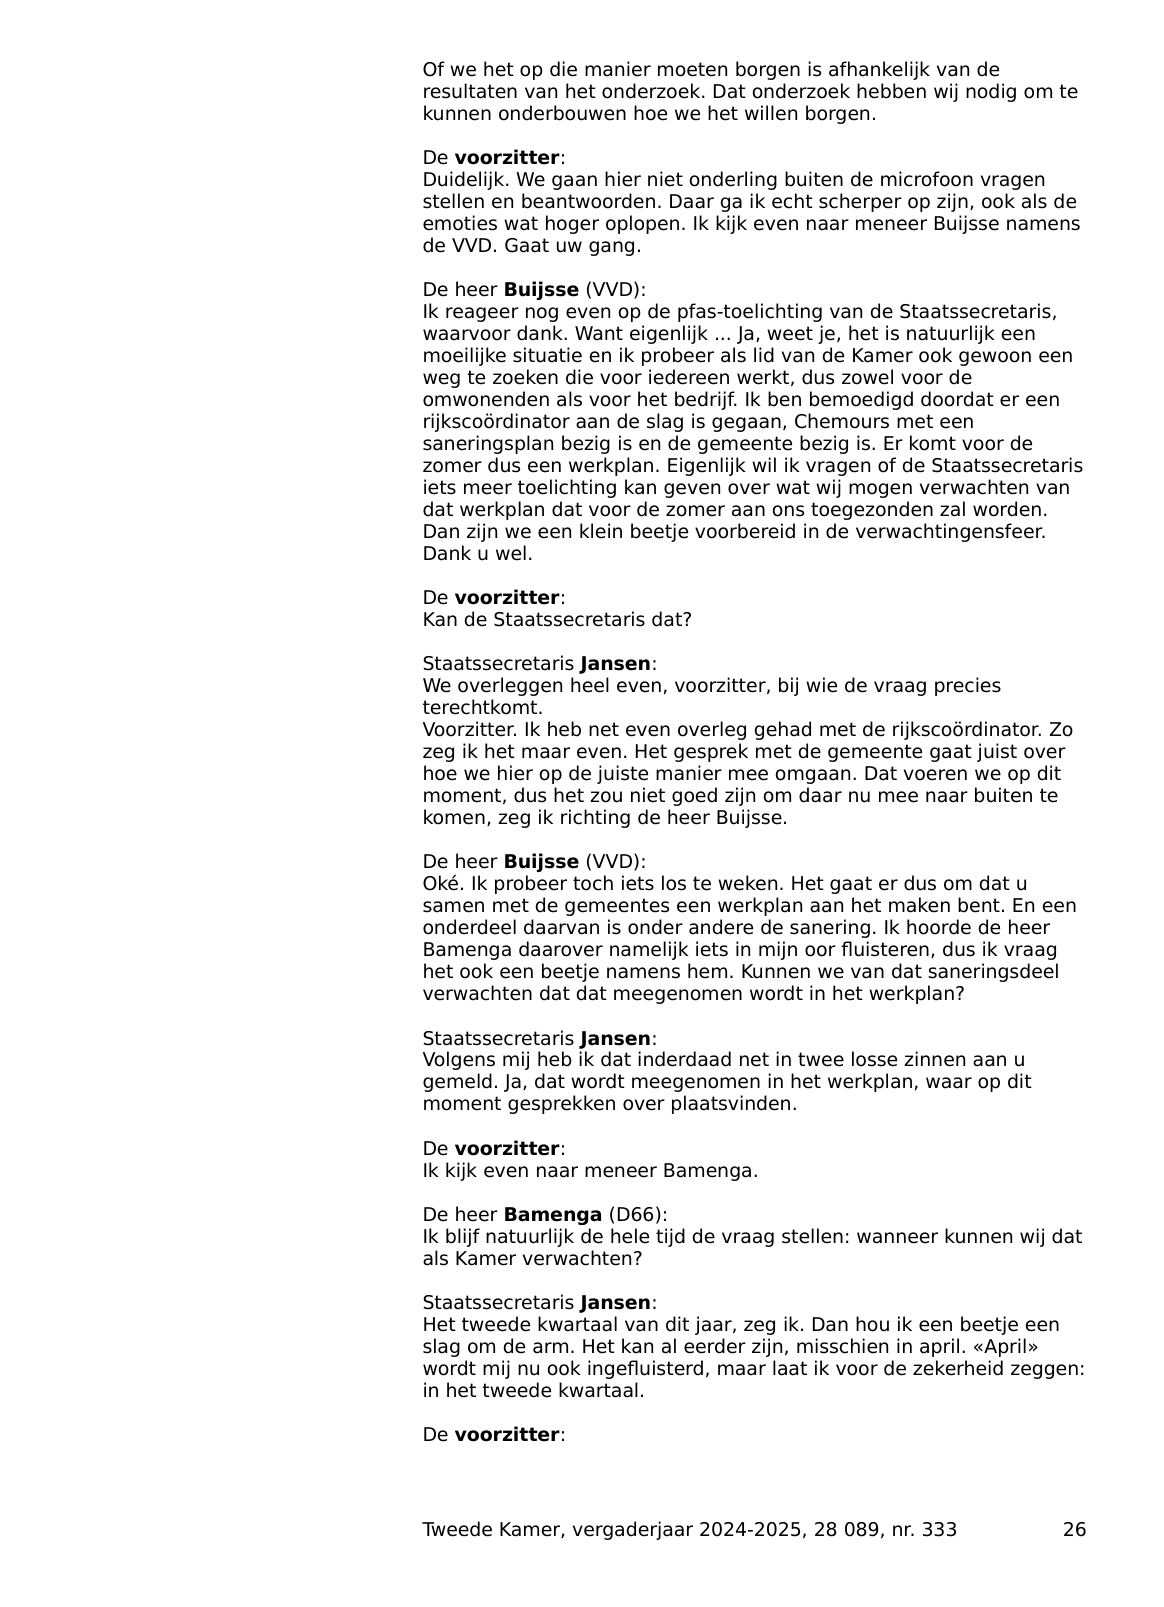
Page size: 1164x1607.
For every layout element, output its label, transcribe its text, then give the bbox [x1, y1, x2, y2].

text We overleggen heel even, voorzitter, bij wie de vraag precies terechtkomt. [422, 675, 1087, 719]
text Ik kijk even naar meneer Bamenga. [422, 1159, 1087, 1181]
text Ik reageer nog even op de pfas-toelichting van de Staatssecretaris, waarvoor dank. Want eigenlijk ... Ja, weet je, het is natuurlijk een moeilijke situatie en ik probeer als lid van de Kamer ook gewoon een weg te zoeken die voor iedereen werkt, dus zowel voor de omwonenden als voor het bedrijf. Ik ben bemoedigd doordat er een rijkscoördinator aan de slag is gegaan, Chemours met een saneringsplan bezig is en de gemeente bezig is. Er komt voor de zomer dus een werkplan. Eigenlijk wil ik vragen of de Staatssecretaris iets meer toelichting kan geven over wat wij mogen verwachten van dat werkplan dat voor de zomer aan ons toegezonden zal worden. Dan zijn we een klein beetje voorbereid in de verwachtingensfeer. Dank u wel. [422, 301, 1087, 565]
text De heer Buijsse (VVD): [422, 279, 1087, 301]
text Het tweede kwartaal van dit jaar, zeg ik. Dan hou ik een beetje een slag om de arm. Het kan al eerder zijn, misschien in april. «April» wordt mij nu ook ingefluisterd, maar laat ik voor de zekerheid zeggen: in het tweede kwartaal. [422, 1314, 1087, 1402]
text De heer Bamenga (D66): [422, 1204, 1087, 1226]
text Staatssecretaris Jansen: [422, 1292, 1087, 1314]
text De voorzitter: [422, 1137, 1087, 1159]
text Staatssecretaris Jansen: [422, 1027, 1087, 1049]
text Oké. Ik probeer toch iets los te weken. Het gaat er dus om dat u samen met de gemeentes een werkplan aan het maken bent. En een onderdeel daarvan is onder andere de sanering. Ik hoorde de heer Bamenga daarover namelijk iets in mijn oor fluisteren, dus ik vraag het ook een beetje namens hem. Kunnen we van dat saneringsdeel verwachten dat dat meegenomen wordt in het werkplan? [422, 873, 1087, 1005]
text Staatssecretaris Jansen: [422, 653, 1087, 675]
text Voorzitter. Ik heb net even overleg gehad met de rijkscoördinator. Zo zeg ik het maar even. Het gesprek met de gemeente gaat juist over hoe we hier op de juiste manier mee omgaan. Dat voeren we op dit moment, dus het zou niet goed zijn om daar nu mee naar buiten te komen, zeg ik richting de heer Buijsse. [422, 719, 1087, 829]
text De heer Buijsse (VVD): [422, 851, 1087, 873]
text De voorzitter: [422, 147, 1087, 169]
text Kan de Staatssecretaris dat? [422, 609, 1087, 631]
text De voorzitter: [422, 1424, 1087, 1446]
text De voorzitter: [422, 587, 1087, 609]
text Volgens mij heb ik dat inderdaad net in twee losse zinnen aan u gemeld. Ja, dat wordt meegenomen in het werkplan, waar op dit moment gesprekken over plaatsvinden. [422, 1049, 1087, 1115]
text Duidelijk. We gaan hier niet onderling buiten de microfoon vragen stellen en beantwoorden. Daar ga ik echt scherper op zijn, ook als de emoties wat hoger oplopen. Ik kijk even naar meneer Buijsse namens de VVD. Gaat uw gang. [422, 169, 1087, 257]
text Of we het op die manier moeten borgen is afhankelijk van de resultaten van het onderzoek. Dat onderzoek hebben wij nodig om te kunnen onderbouwen hoe we het willen borgen. [422, 59, 1087, 125]
text Ik blijf natuurlijk de hele tijd de vraag stellen: wanneer kunnen wij dat als Kamer verwachten? [422, 1226, 1087, 1269]
